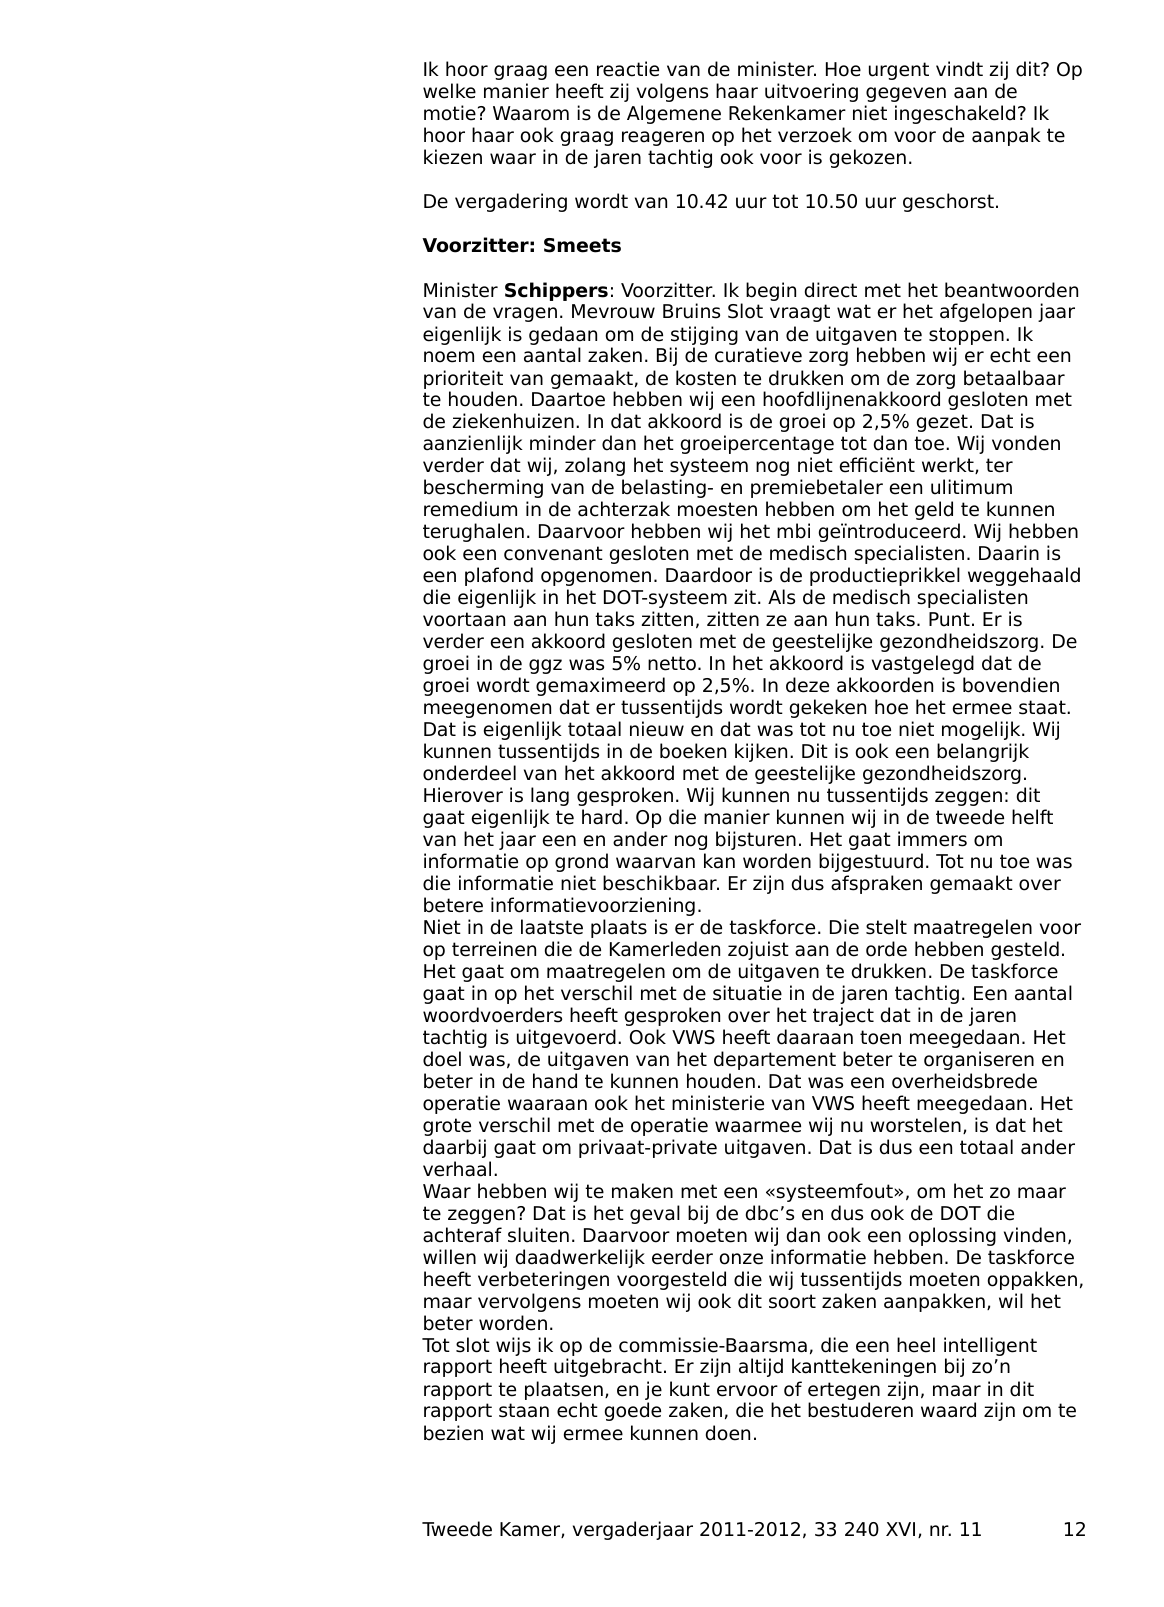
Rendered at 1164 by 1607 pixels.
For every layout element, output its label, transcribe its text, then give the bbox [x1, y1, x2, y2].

text Niet in de laatste plaats is er de taskforce. Die stelt maatregelen voor op terreinen die de Kamerleden zojuist aan de orde hebben gesteld. Het gaat om maatregelen om de uitgaven te drukken. De taskforce gaat in op het verschil met de situatie in de jaren tachtig. Een aantal woordvoerders heeft gesproken over het traject dat in de jaren tachtig is uitgevoerd. Ook VWS heeft daaraan toen meegedaan. Het doel was, de uitgaven van het departement beter te organiseren en beter in de hand te kunnen houden. Dat was een overheidsbrede operatie waaraan ook het ministerie van VWS heeft meegedaan. Het grote verschil met de operatie waarmee wij nu worstelen, is dat het daarbij gaat om privaat-private uitgaven. Dat is dus een totaal ander verhaal. [422, 917, 1087, 1181]
text Minister Schippers: Voorzitter. Ik begin direct met het beantwoorden van de vragen. Mevrouw Bruins Slot vraagt wat er het afgelopen jaar eigenlijk is gedaan om de stijging van de uitgaven te stoppen. Ik noem een aantal zaken. Bij de curatieve zorg hebben wij er echt een prioriteit van gemaakt, de kosten te drukken om de zorg betaalbaar te houden. Daartoe hebben wij een hoofdlijnenakkoord gesloten met de ziekenhuizen. In dat akkoord is de groei op 2,5% gezet. Dat is aanzienlijk minder dan het groeipercentage tot dan toe. Wij vonden verder dat wij, zolang het systeem nog niet efficiënt werkt, ter bescherming van de belasting- en premiebetaler een ulitimum remedium in de achterzak moesten hebben om het geld te kunnen terughalen. Daarvoor hebben wij het mbi geïntroduceerd. Wij hebben ook een convenant gesloten met de medisch specialisten. Daarin is een plafond opgenomen. Daardoor is de productieprikkel weggehaald die eigenlijk in het DOT-systeem zit. Als de medisch specialisten voortaan aan hun taks zitten, zitten ze aan hun taks. Punt. Er is verder een akkoord gesloten met de geestelijke gezondheidszorg. De groei in de ggz was 5% netto. In het akkoord is vastgelegd dat de groei wordt gemaximeerd op 2,5%. In deze akkoorden is bovendien meegenomen dat er tussentijds wordt gekeken hoe het ermee staat. Dat is eigenlijk totaal nieuw en dat was tot nu toe niet mogelijk. Wij kunnen tussentijds in de boeken kijken. Dit is ook een belangrijk onderdeel van het akkoord met de geestelijke gezondheidszorg. Hierover is lang gesproken. Wij kunnen nu tussentijds zeggen: dit gaat eigenlijk te hard. Op die manier kunnen wij in de tweede helft van het jaar een en ander nog bijsturen. Het gaat immers om informatie op grond waarvan kan worden bijgestuurd. Tot nu toe was die informatie niet beschikbaar. Er zijn dus afspraken gemaakt over betere informatievoorziening. [422, 279, 1087, 917]
text Tot slot wijs ik op de commissie-Baarsma, die een heel intelligent rapport heeft uitgebracht. Er zijn altijd kanttekeningen bij zo’n rapport te plaatsen, en je kunt ervoor of ertegen zijn, maar in dit rapport staan echt goede zaken, die het bestuderen waard zijn om te bezien wat wij ermee kunnen doen. [422, 1334, 1087, 1444]
subtitle Voorzitter: Smeets [422, 235, 1087, 257]
text Ik hoor graag een reactie van de minister. Hoe urgent vindt zij dit? Op welke manier heeft zij volgens haar uitvoering gegeven aan de motie? Waarom is de Algemene Rekenkamer niet ingeschakeld? Ik hoor haar ook graag reageren op het verzoek om voor de aanpak te kiezen waar in de jaren tachtig ook voor is gekozen. [422, 59, 1087, 169]
text De vergadering wordt van 10.42 uur tot 10.50 uur geschorst. [422, 191, 1087, 213]
text Waar hebben wij te maken met een «systeemfout», om het zo maar te zeggen? Dat is het geval bij de dbc’s en dus ook de DOT die achteraf sluiten. Daarvoor moeten wij dan ook een oplossing vinden, willen wij daadwerkelijk eerder onze informatie hebben. De taskforce heeft verbeteringen voorgesteld die wij tussentijds moeten oppakken, maar vervolgens moeten wij ook dit soort zaken aanpakken, wil het beter worden. [422, 1181, 1087, 1334]
